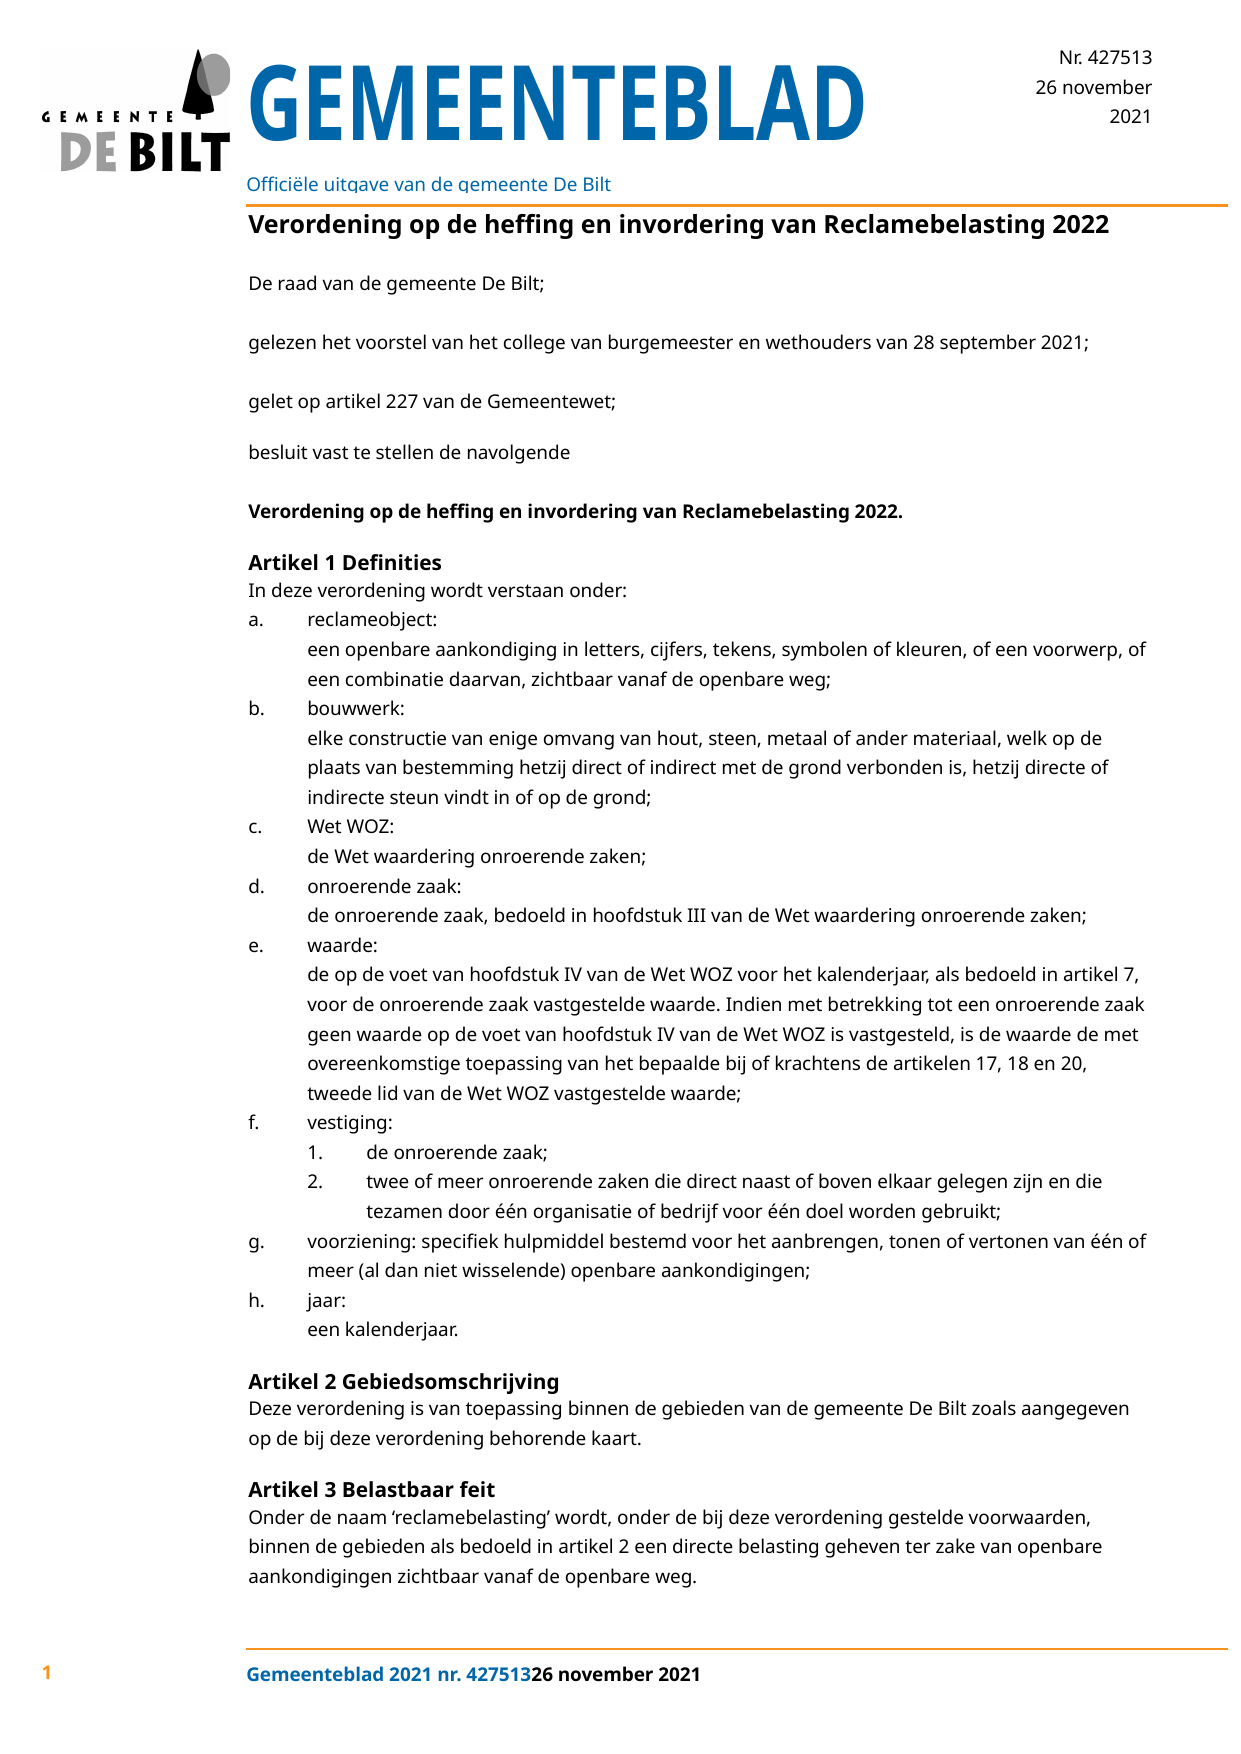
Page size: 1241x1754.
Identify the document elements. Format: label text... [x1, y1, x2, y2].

text gelet op artikel 227 van de Gemeentewet; [248, 389, 1152, 414]
list Wet WOZ: [248, 814, 1152, 839]
list een kalenderjaar. [248, 1317, 1152, 1342]
text Deze verordening is van toepassing binnen de gebieden van de gemeente De Bilt zoals aangegeven op de bij deze verordening behorende kaart. [248, 1395, 1152, 1451]
text gelezen het voorstel van het college van burgemeester en wethouders van 28 september 2021; [248, 329, 1152, 355]
list voorziening: specifiek hulpmiddel bestemd voor het aanbrengen, tonen of vertonen van één of meer (al dan niet wisselende) openbare aankondigingen; [248, 1228, 1152, 1283]
text Onder de naam ‘reclamebelasting’ wordt, onder de bij deze verordening gestelde voorwaarden, binnen de gebieden als bedoeld in artikel 2 een directe belasting geheven ter zake van openbare aankondigingen zichtbaar vanaf de openbare weg. [248, 1504, 1152, 1589]
list de op de voet van hoofdstuk IV van de Wet WOZ voor het kalenderjaar, als bedoeld in artikel 7, voor de onroerende zaak vastgestelde waarde. Indien met betrekking tot een onroerende zaak geen waarde op de voet van hoofdstuk IV van de Wet WOZ is vastgesteld, is de waarde de met overeenkomstige toepassing van het bepaalde bij of krachtens de artikelen 17, 18 en 20, tweede lid van de Wet WOZ vastgestelde waarde; [248, 962, 1152, 1106]
list vestiging: [248, 1109, 1152, 1135]
list reclameobject: [248, 607, 1152, 632]
text Verordening op de heffing en invordering van Reclamebelasting 2022 [248, 207, 1152, 241]
list de onroerende zaak; [307, 1139, 1152, 1165]
list jaar: [248, 1287, 1152, 1313]
list de onroerende zaak, bedoeld in hoofdstuk III van de Wet waardering onroerende zaken; [248, 902, 1152, 928]
text Artikel 2 Gebiedsomschrijving [248, 1367, 1152, 1395]
list waarde: [248, 932, 1152, 958]
text besluit vast te stellen de navolgende [248, 439, 1152, 465]
text De raad van de gemeente De Bilt; [248, 270, 1152, 296]
text Artikel 1 Definities [248, 548, 1152, 577]
list elke constructie van enige omvang van hout, steen, metaal of ander materiaal, welk op de plaats van bestemming hetzij direct of indirect met de grond verbonden is, hetzij directe of indirecte steun vindt in of op de grond; [248, 725, 1152, 810]
list twee of meer onroerende zaken die direct naast of boven elkaar gelegen zijn en die tezamen door één organisatie of bedrijf voor één doel worden gebruikt; [307, 1169, 1152, 1224]
list onroerende zaak: [248, 873, 1152, 898]
text Verordening op de heffing en invordering van Reclamebelasting 2022. [248, 498, 1152, 524]
text Artikel 3 Belastbaar feit [248, 1475, 1152, 1504]
list bouwwerk: [248, 695, 1152, 721]
list de Wet waardering onroerende zaken; [248, 843, 1152, 869]
picture [41, 47, 231, 172]
list een openbare aankondiging in letters, cijfers, tekens, symbolen of kleuren, of een voorwerp, of een combinatie daarvan, zichtbaar vanaf de openbare weg; [248, 636, 1152, 691]
text In deze verordening wordt verstaan onder: [248, 577, 1152, 603]
